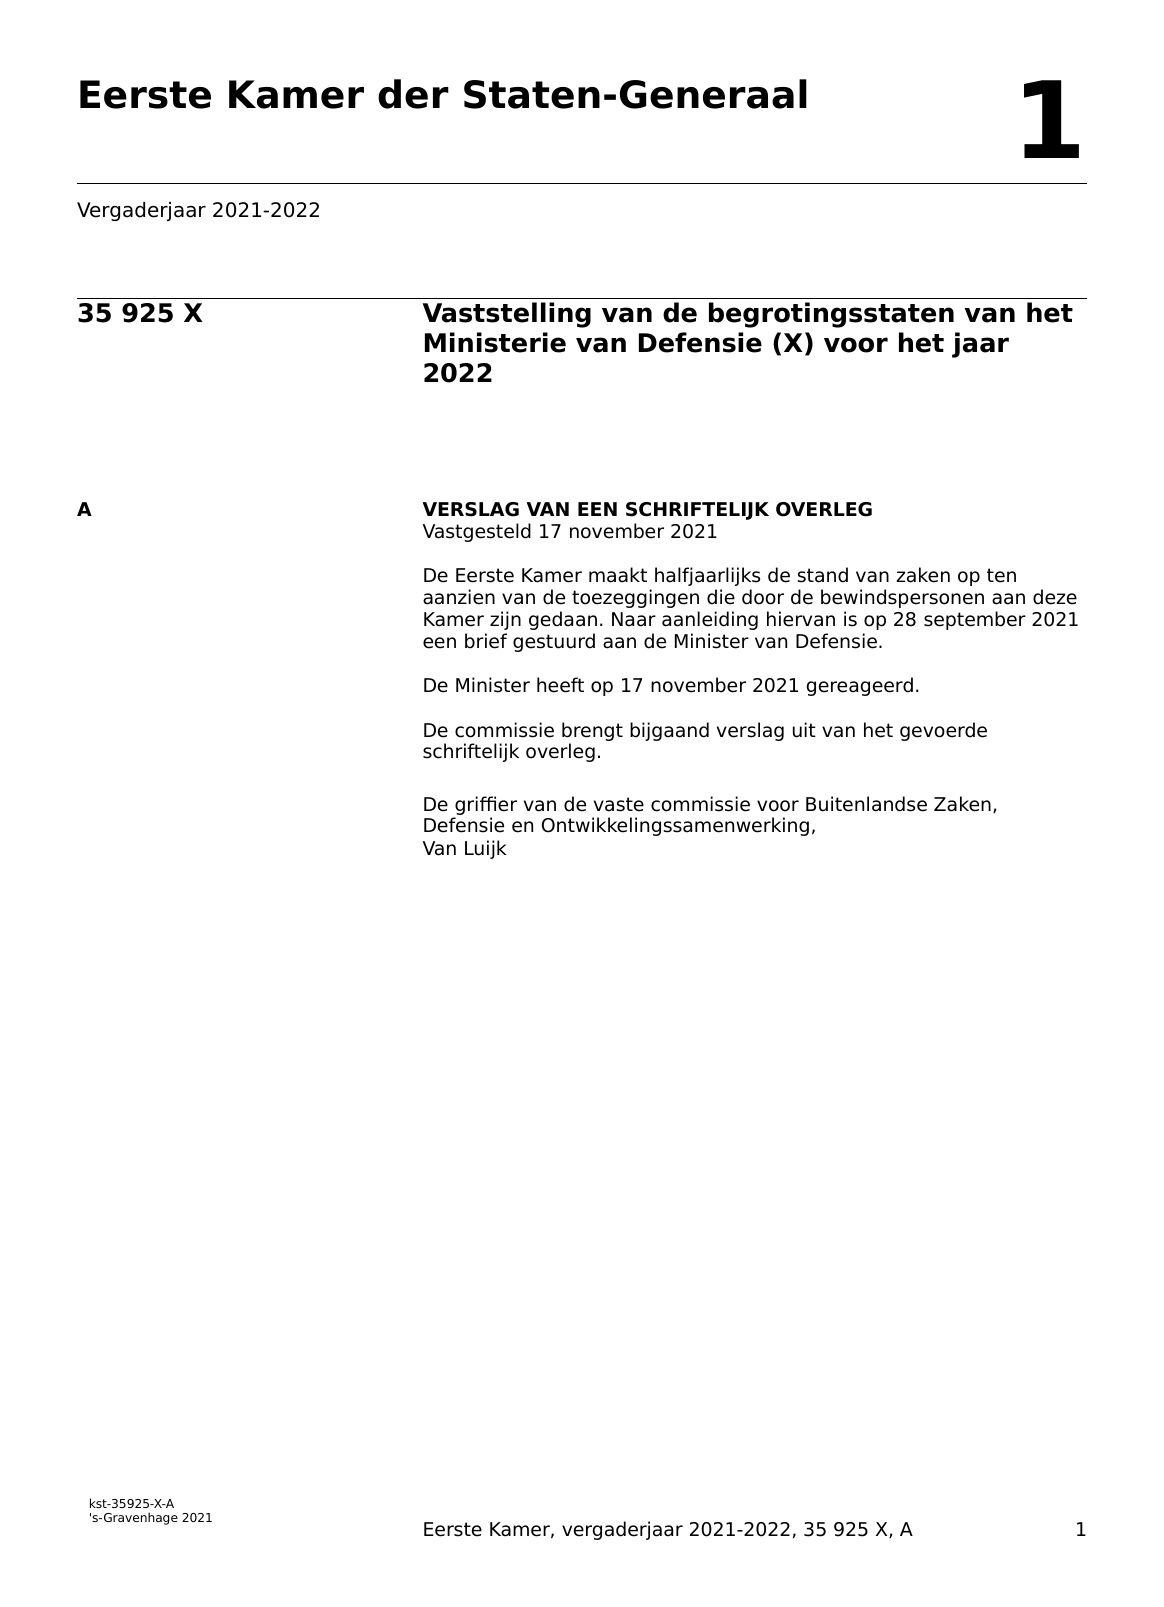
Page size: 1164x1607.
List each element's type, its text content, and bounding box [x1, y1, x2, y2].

text De griffier van de vaste commissie voor Buitenlandse Zaken, Defensie en Ontwikkelingssamenwerking, Van Luijk [422, 793, 1087, 859]
text kst-35925-X-A [88, 1497, 323, 1511]
text De commissie brengt bijgaand verslag uit van het gevoerde schriftelijk overleg. [422, 719, 1087, 763]
subtitle 35 925 X Vaststelling van de begrotingsstaten van het Ministerie van Defensie (X) voor het jaar 2022 [77, 299, 1087, 388]
text De Eerste Kamer maakt halfjaarlijks de stand van zaken op ten aanzien van de toezeggingen die door de bewindspersonen aan deze Kamer zijn gedaan. Naar aanleiding hiervan is op 28 september 2021 een brief gestuurd aan de Minister van Defensie. [422, 565, 1087, 653]
table_header Eerste Kamer der Staten-Generaal [77, 59, 886, 183]
text Vastgesteld 17 november 2021 [422, 521, 1087, 543]
subtitle A VERSLAG VAN EEN SCHRIFTELIJK OVERLEG [77, 499, 1087, 521]
text 's-Gravenhage 2021 [88, 1511, 323, 1525]
text De Minister heeft op 17 november 2021 gereageerd. [422, 675, 1087, 697]
table_cell Vergaderjaar 2021-2022 [77, 184, 1087, 298]
table_header 1 [886, 59, 1087, 183]
